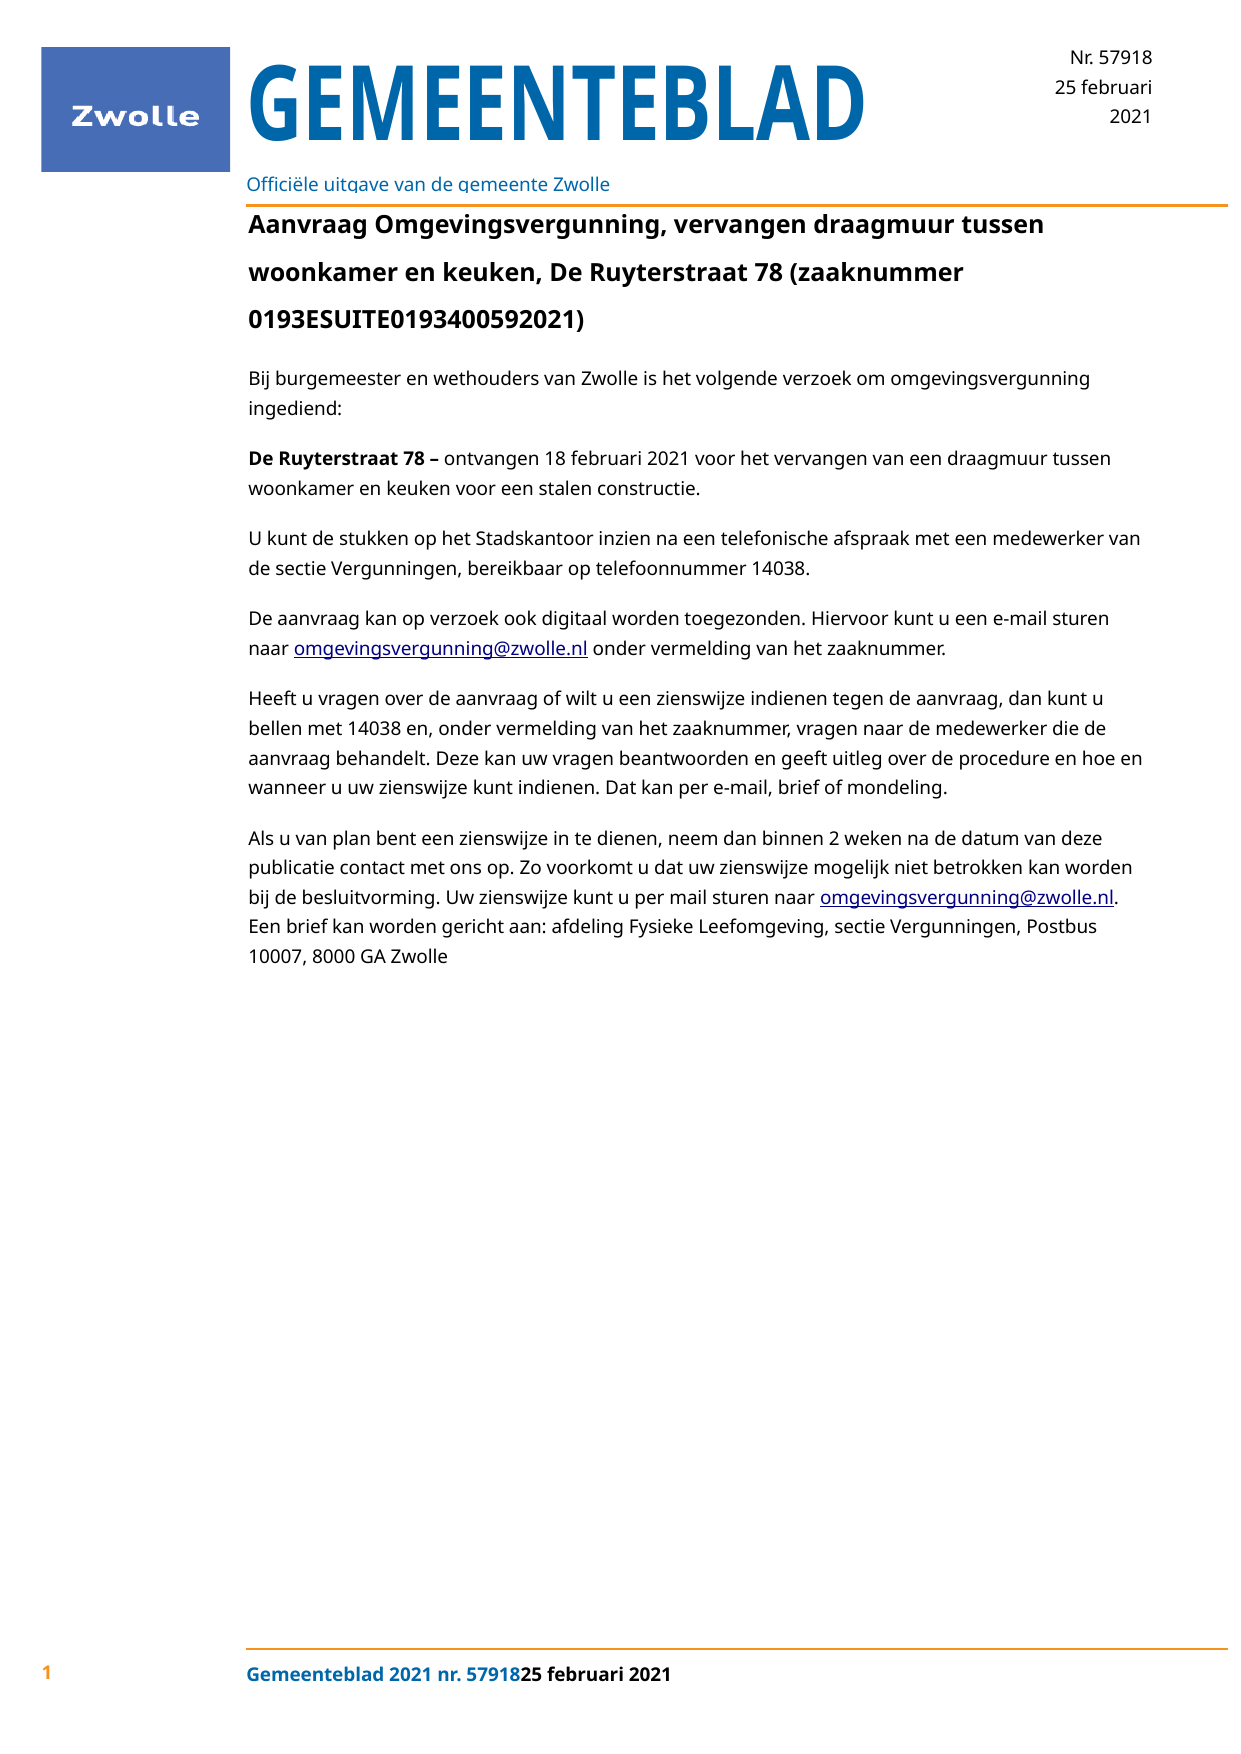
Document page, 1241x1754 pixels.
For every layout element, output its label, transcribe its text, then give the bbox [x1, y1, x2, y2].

text De aanvraag kan op verzoek ook digitaal worden toegezonden. Hiervoor kunt u een e-mail sturen naar omgevingsvergunning@zwolle.nl onder vermelding van het zaaknummer. [248, 606, 1152, 661]
text De Ruyterstraat 78 – ontvangen 18 februari 2021 voor het vervangen van een draagmuur tussen woonkamer en keuken voor een stalen constructie. [248, 446, 1152, 501]
text Aanvraag Omgevingsvergunning, vervangen draagmuur tussen woonkamer en keuken, De Ruyterstraat 78 (zaaknummer 0193ESUITE0193400592021) [248, 207, 1152, 336]
text Bij burgemeester en wethouders van Zwolle is het volgende verzoek om omgevingsvergunning ingediend: [248, 366, 1152, 421]
text Als u van plan bent een zienswijze in te dienen, neem dan binnen 2 weken na de datum van deze publicatie contact met ons op. Zo voorkomt u dat uw zienswijze mogelijk niet betrokken kan worden bij de besluitvorming. Uw zienswijze kunt u per mail sturen naar omgevingsvergunning@zwolle.nl. Een brief kan worden gericht aan: afdeling Fysieke Leefomgeving, sectie Vergunningen, Postbus 10007, 8000 GA Zwolle [248, 825, 1152, 969]
text Heeft u vragen over de aanvraag of wilt u een zienswijze indienen tegen de aanvraag, dan kunt u bellen met 14038 en, onder vermelding van het zaaknummer, vragen naar de medewerker die de aanvraag behandelt. Deze kan uw vragen beantwoorden en geeft uitleg over de procedure en hoe en wanneer u uw zienswijze kunt indienen. Dat kan per e-mail, brief of mondeling. [248, 686, 1152, 800]
picture [41, 47, 231, 172]
text U kunt de stukken op het Stadskantoor inzien na een telefonische afspraak met een medewerker van de sectie Vergunningen, bereikbaar op telefoonnummer 14038. [248, 526, 1152, 581]
